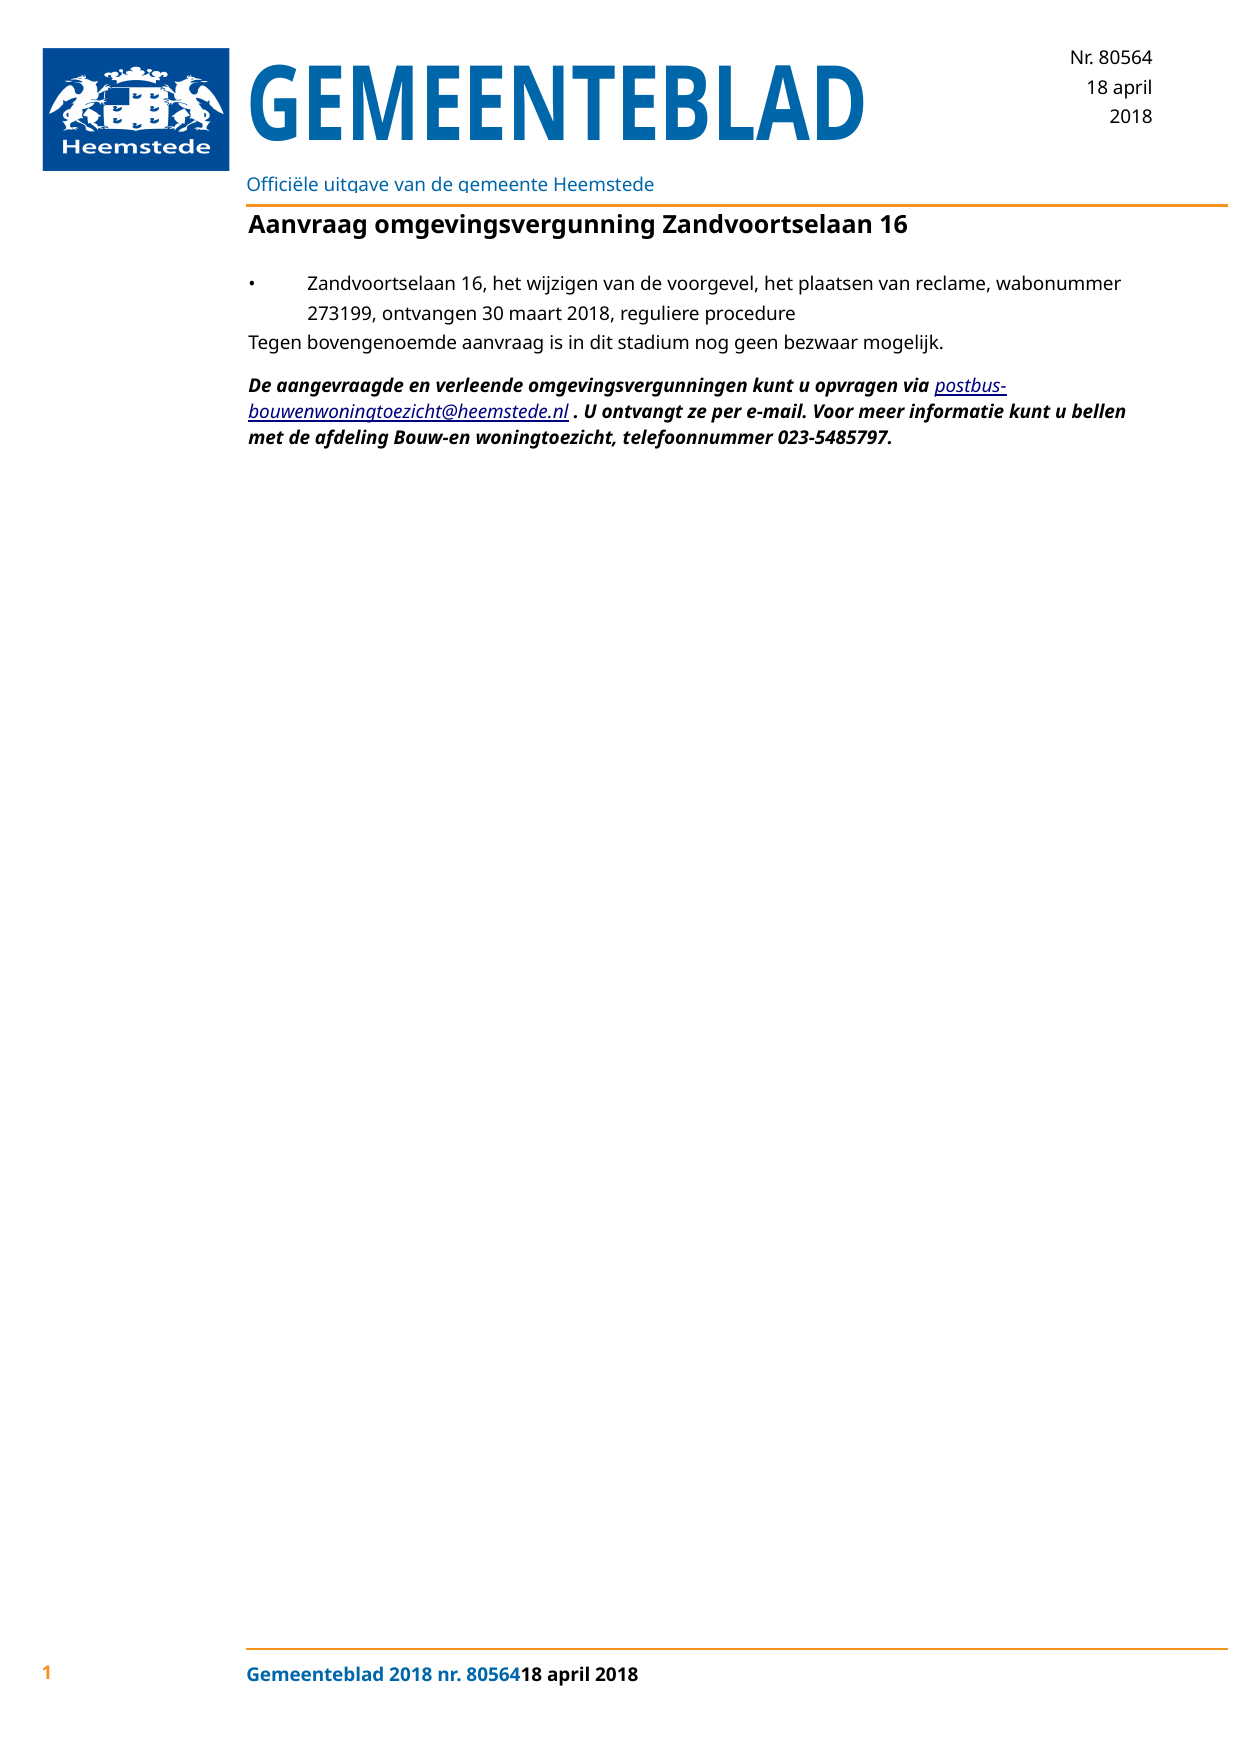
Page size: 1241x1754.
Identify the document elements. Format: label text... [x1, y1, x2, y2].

list Zandvoortselaan 16, het wijzigen van de voorgevel, het plaatsen van reclame, wabonummer 273199, ontvangen 30 maart 2018, reguliere procedure [248, 270, 1152, 326]
text Tegen bovengenoemde aanvraag is in dit stadium nog geen bezwaar mogelijk. [248, 329, 1152, 355]
picture [41, 47, 231, 172]
text Aanvraag omgevingsvergunning Zandvoortselaan 16 [248, 207, 1152, 241]
text De aangevraagde en verleende omgevingsvergunningen kunt u opvragen via postbus-bouwenwoningtoezicht@heemstede.nl . U ontvangt ze per e-mail. Voor meer informatie kunt u bellen met de afdeling Bouw-en woningtoezicht, telefoonnummer 023-5485797. [248, 373, 1152, 450]
